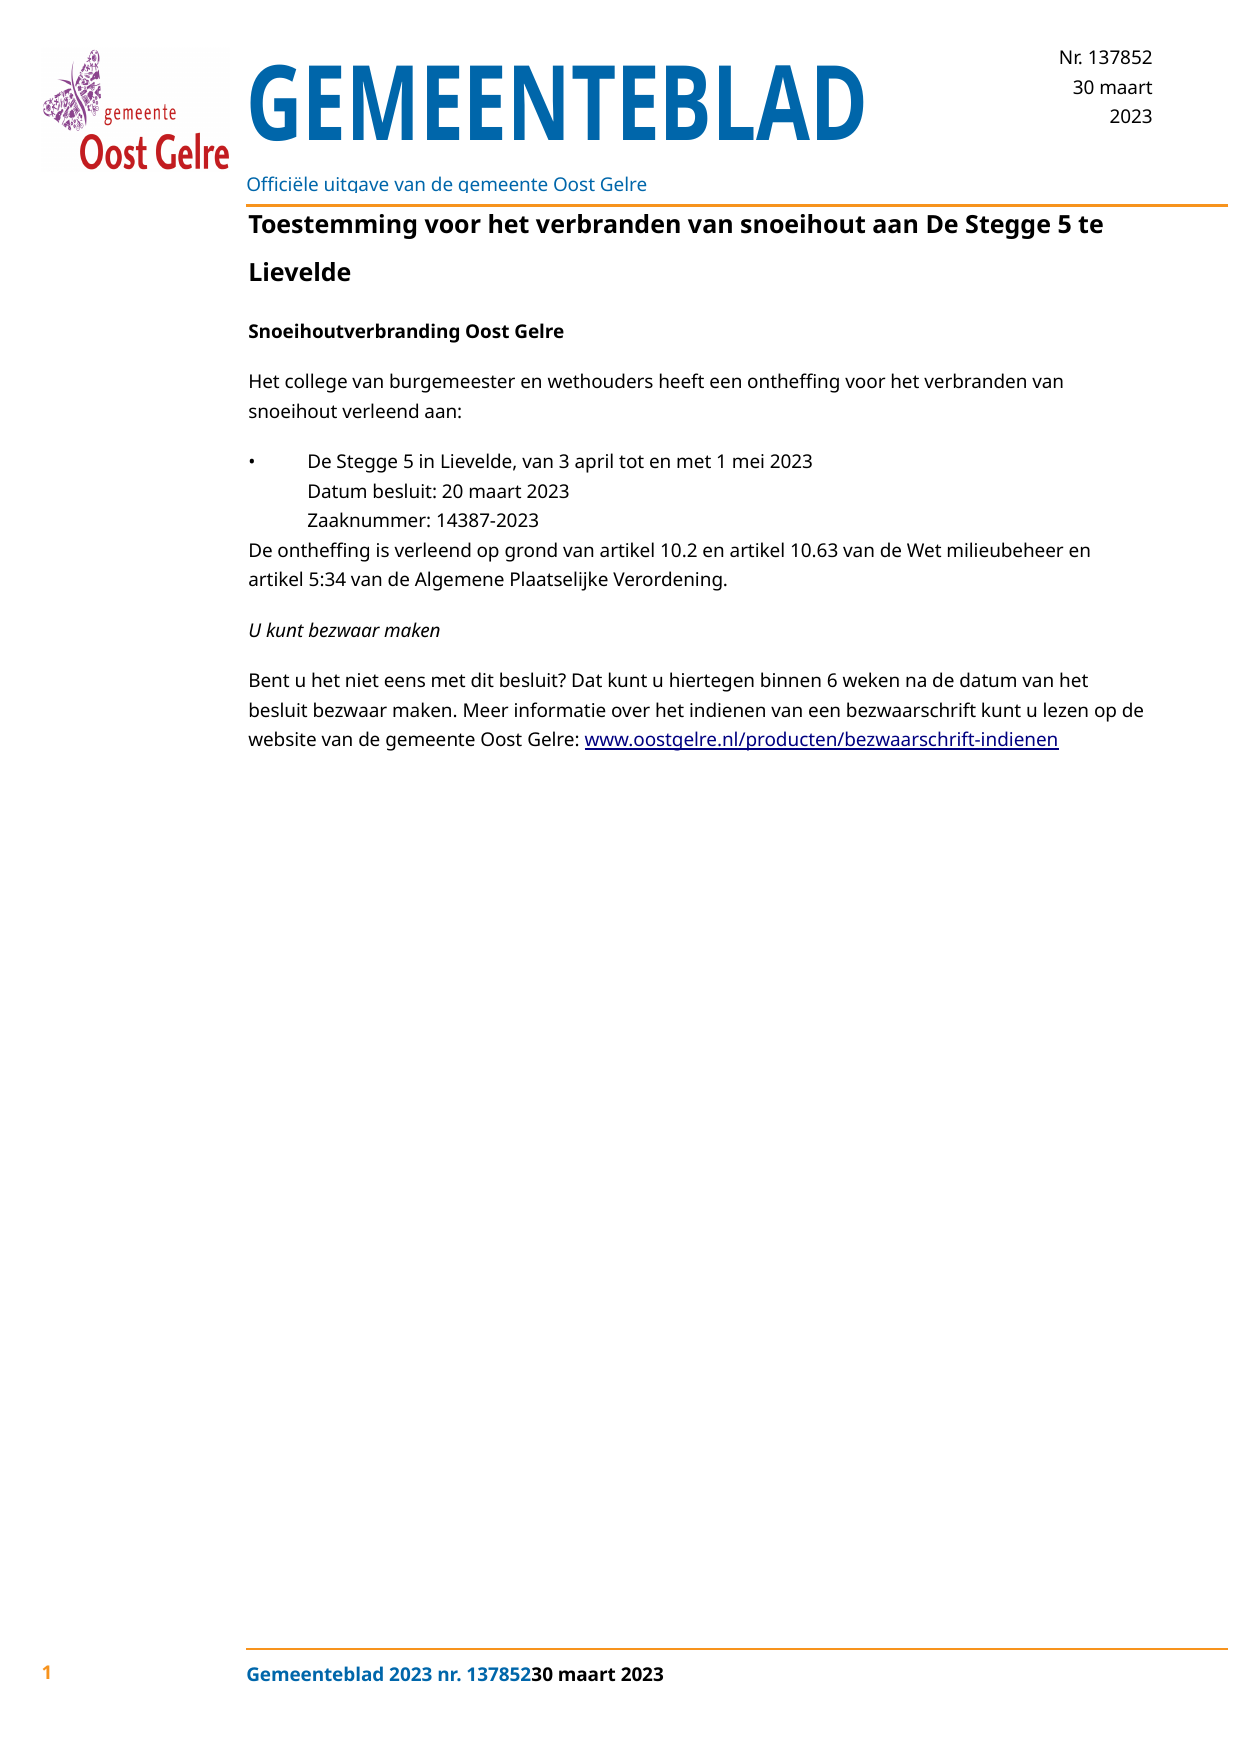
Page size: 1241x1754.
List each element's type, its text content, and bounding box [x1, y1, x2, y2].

text Het college van burgemeester en wethouders heeft een ontheffing voor het verbranden van snoeihout verleend aan: [248, 368, 1152, 424]
text Bent u het niet eens met dit besluit? Dat kunt u hiertegen binnen 6 weken na de datum van het besluit bezwaar maken. Meer informatie over het indienen van een bezwaarschrift kunt u lezen op de website van de gemeente Oost Gelre: www.oostgelre.nl/producten/bezwaarschrift-indienen [248, 667, 1152, 752]
text Snoeihoutverbranding Oost Gelre [248, 318, 1152, 344]
list Zaaknummer: 14387-2023 [248, 507, 1152, 533]
text Toestemming voor het verbranden van snoeihout aan De Stegge 5 te Lievelde [248, 207, 1152, 288]
list Datum besluit: 20 maart 2023 [248, 478, 1152, 504]
list De Stegge 5 in Lievelde, van 3 april tot en met 1 mei 2023 [248, 448, 1152, 474]
text U kunt bezwaar maken [248, 617, 1152, 643]
text De ontheffing is verleend op grond van artikel 10.2 en artikel 10.63 van de Wet milieubeheer en artikel 5:34 van de Algemene Plaatselijke Verordening. [248, 537, 1152, 592]
picture [41, 47, 231, 172]
